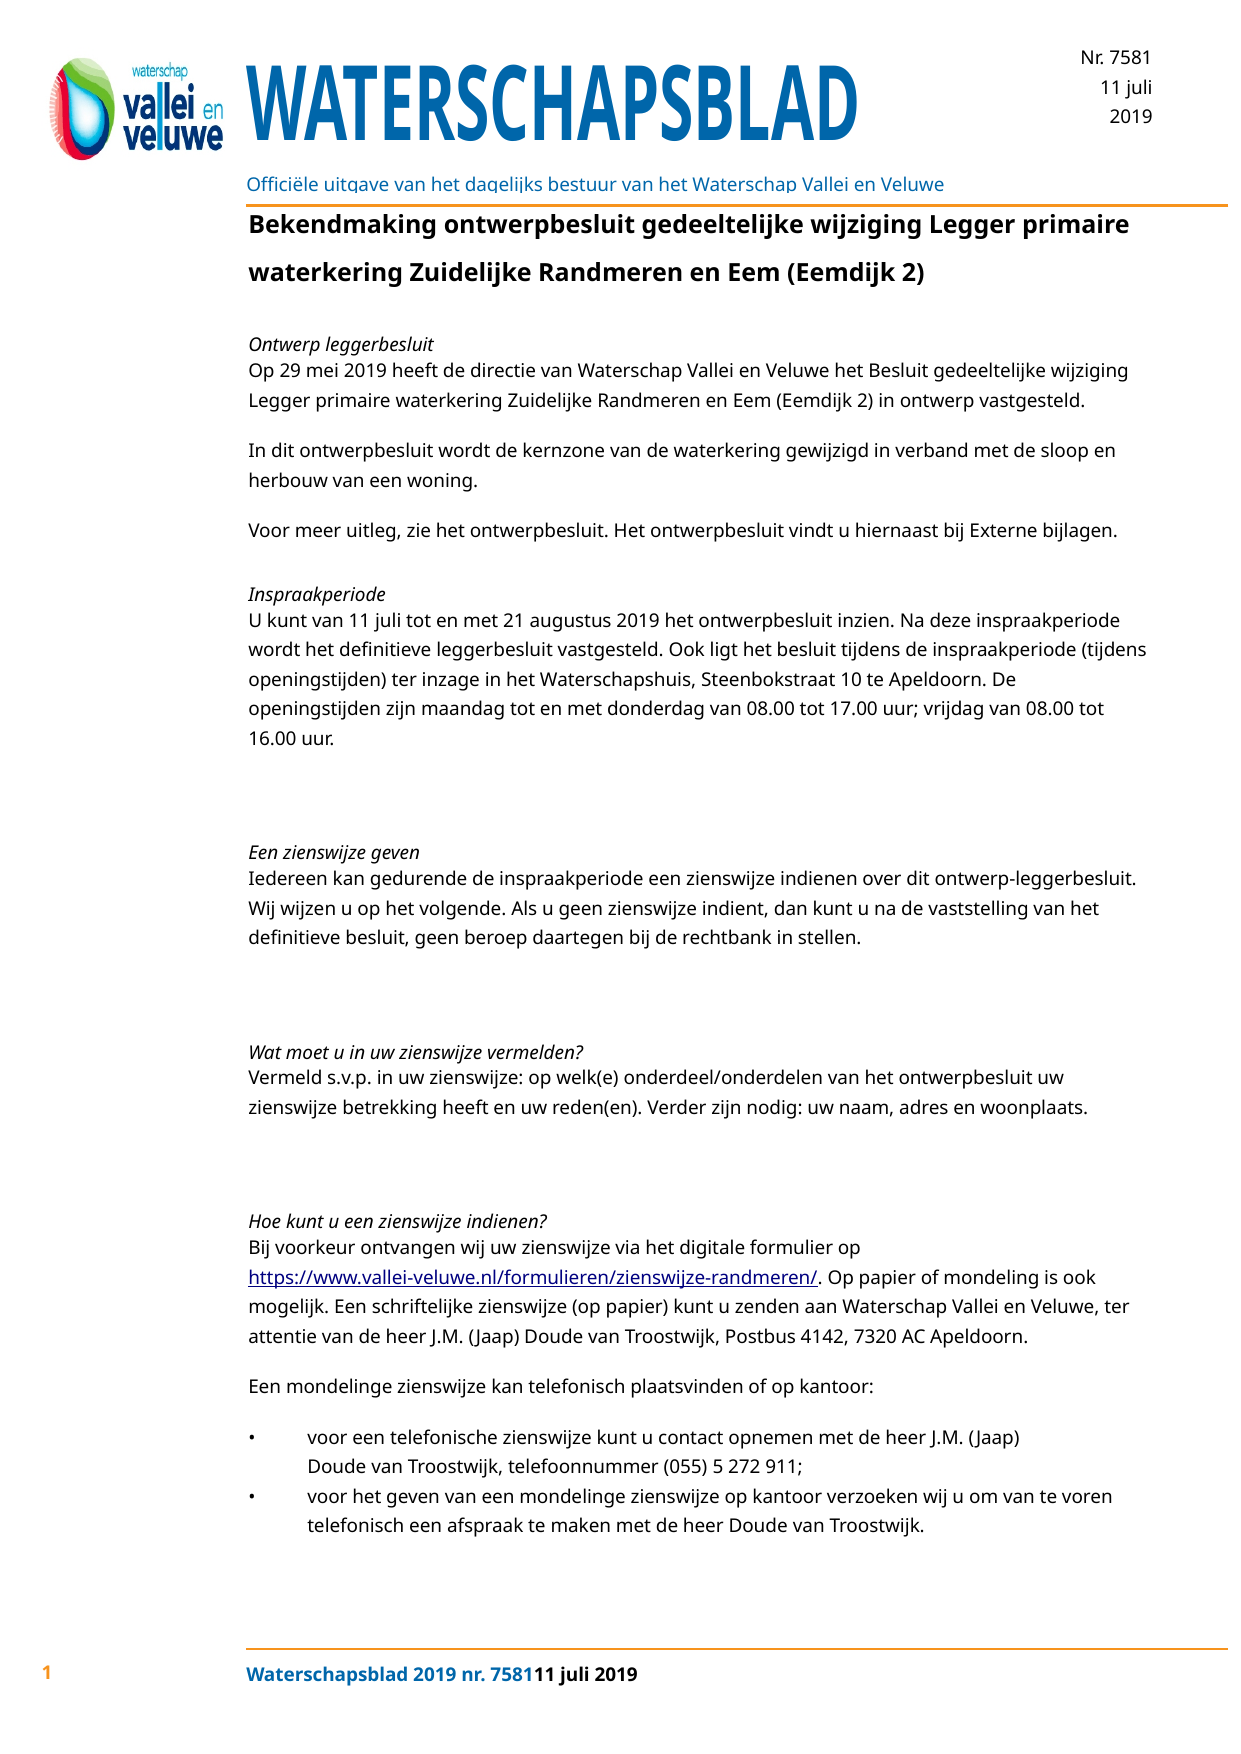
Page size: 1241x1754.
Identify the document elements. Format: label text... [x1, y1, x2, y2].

text Iedereen kan gedurende de inspraakperiode een zienswijze indienen over dit ontwerp-leggerbesluit. Wij wijzen u op het volgende. Als u geen zienswijze indient, dan kunt u na de vaststelling van het definitieve besluit, geen beroep daartegen bij de rechtbank in stellen. [248, 865, 1152, 950]
text Ontwerp leggerbesluit [248, 331, 1152, 357]
text Inspraakperiode [248, 581, 1152, 607]
text Hoe kunt u een zienswijze indienen? [248, 1208, 1152, 1234]
list voor een telefonische zienswijze kunt u contact opnemen met de heer J.M. (Jaap) Doude van Troostwijk, telefoonnummer (055) 5 272 911; [248, 1424, 1152, 1479]
text Wat moet u in uw zienswijze vermelden? [248, 1039, 1152, 1064]
list voor het geven van een mondelinge zienswijze op kantoor verzoeken wij u om van te voren telefonisch een afspraak te maken met de heer Doude van Troostwijk. [248, 1483, 1152, 1538]
text Bij voorkeur ontvangen wij uw zienswijze via het digitale formulier op https://www.vallei-veluwe.nl/formulieren/zienswijze-randmeren/. Op papier of mondeling is ook mogelijk. Een schriftelijke zienswijze (op papier) kunt u zenden aan Waterschap Vallei en Veluwe, ter attentie van de heer J.M. (Jaap) Doude van Troostwijk, Postbus 4142, 7320 AC Apeldoorn. [248, 1234, 1152, 1349]
text Een zienswijze geven [248, 839, 1152, 865]
text Vermeld s.v.p. in uw zienswijze: op welk(e) onderdeel/onderdelen van het ontwerpbesluit uw zienswijze betrekking heeft en uw reden(en). Verder zijn nodig: uw naam, adres en woonplaats. [248, 1064, 1152, 1120]
text In dit ontwerpbesluit wordt de kernzone van de waterkering gewijzigd in verband met de sloop en herbouw van een woning. [248, 437, 1152, 492]
picture [41, 47, 231, 172]
text Op 29 mei 2019 heeft de directie van Waterschap Vallei en Veluwe het Besluit gedeeltelijke wijziging Legger primaire waterkering Zuidelijke Randmeren en Eem (Eemdijk 2) in ontwerp vastgesteld. [248, 357, 1152, 412]
text Voor meer uitleg, zie het ontwerpbesluit. Het ontwerpbesluit vindt u hiernaast bij Externe bijlagen. [248, 517, 1152, 543]
text U kunt van 11 juli tot en met 21 augustus 2019 het ontwerpbesluit inzien. Na deze inspraakperiode wordt het definitieve leggerbesluit vastgesteld. Ook ligt het besluit tijdens de inspraakperiode (tijdens openingstijden) ter inzage in het Waterschapshuis, Steenbokstraat 10 te Apeldoorn. De openingstijden zijn maandag tot en met donderdag van 08.00 tot 17.00 uur; vrijdag van 08.00 tot 16.00 uur. [248, 607, 1152, 751]
text Een mondelinge zienswijze kan telefonisch plaatsvinden of op kantoor: [248, 1373, 1152, 1399]
text Bekendmaking ontwerpbesluit gedeeltelijke wijziging Legger primaire waterkering Zuidelijke Randmeren en Eem (Eemdijk 2) [248, 207, 1152, 288]
